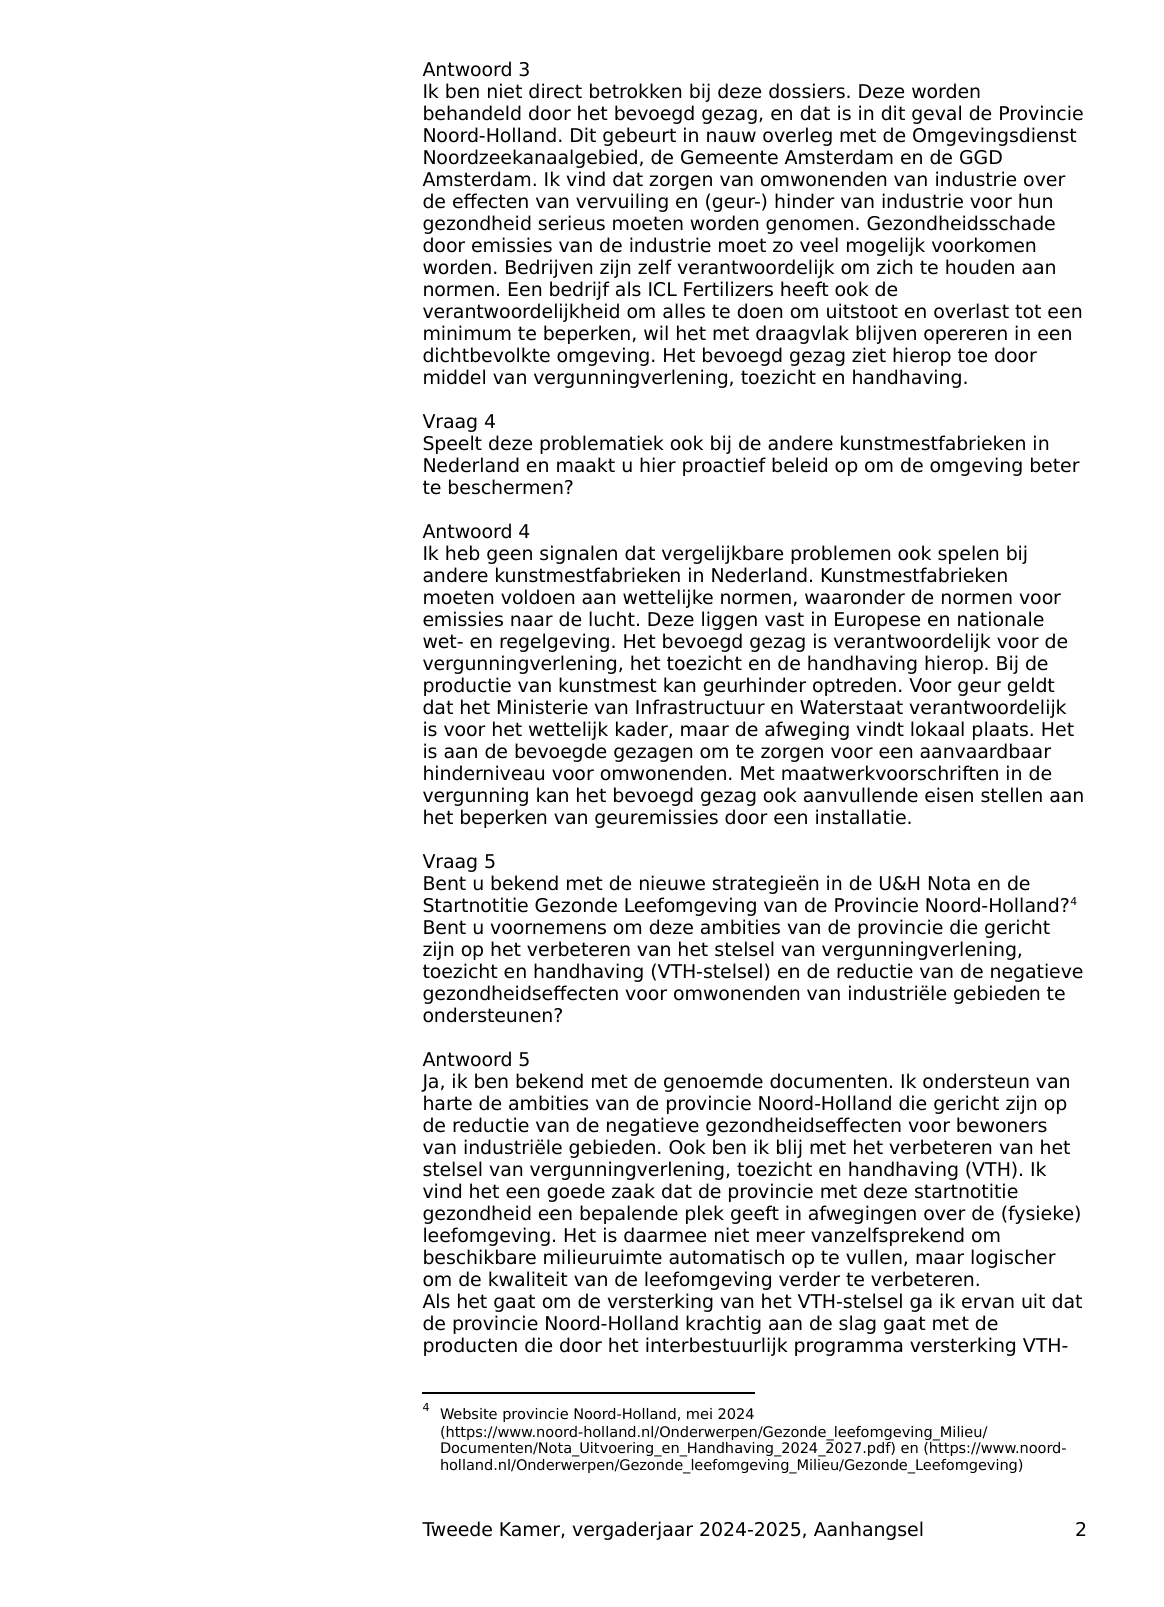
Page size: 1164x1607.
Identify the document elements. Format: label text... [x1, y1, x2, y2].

text Bent u bekend met de nieuwe strategieën in de U&H Nota en de Startnotitie Gezonde Leefomgeving van de Provincie Noord-Holland? Bent u voornemens om deze ambities van de provincie die gericht zijn op het verbeteren van het stelsel van vergunningverlening, toezicht en handhaving (VTH-stelsel) en de reductie van de negatieve gezondheidseffecten voor omwonenden van industriële gebieden te ondersteunen? [422, 873, 1087, 1027]
text Antwoord 3 [422, 59, 1087, 81]
text Als het gaat om de versterking van het VTH-stelsel ga ik ervan uit dat de provincie Noord-Holland krachtig aan de slag gaat met de producten die door het interbestuurlijk programma versterking VTH- [422, 1291, 1087, 1357]
text Ik heb geen signalen dat vergelijkbare problemen ook spelen bij andere kunstmestfabrieken in Nederland. Kunstmestfabrieken moeten voldoen aan wettelijke normen, waaronder de normen voor emissies naar de lucht. Deze liggen vast in Europese en nationale wet- en regelgeving. Het bevoegd gezag is verantwoordelijk voor de vergunningverlening, het toezicht en de handhaving hierop. Bij de productie van kunstmest kan geurhinder optreden. Voor geur geldt dat het Ministerie van Infrastructuur en Waterstaat verantwoordelijk is voor het wettelijk kader, maar de afweging vindt lokaal plaats. Het is aan de bevoegde gezagen om te zorgen voor een aanvaardbaar hinderniveau voor omwonenden. Met maatwerkvoorschriften in de vergunning kan het bevoegd gezag ook aanvullende eisen stellen aan het beperken van geuremissies door een installatie. [422, 543, 1087, 829]
text Speelt deze problematiek ook bij de andere kunstmestfabrieken in Nederland en maakt u hier proactief beleid op om de omgeving beter te beschermen? [422, 433, 1087, 499]
text Antwoord 4 [422, 521, 1087, 543]
text Website provincie Noord-Holland, mei 2024 (https://www.noord-holland.nl/Onderwerpen/Gezonde_leefomgeving_Milieu/Documenten/Nota_Uitvoering_en_Handhaving_2024_2027.pdf) en (https://www.noord-holland.nl/Onderwerpen/Gezonde_leefomgeving_Milieu/Gezonde_Leefomgeving) [422, 1402, 1087, 1474]
text Antwoord 5 [422, 1049, 1087, 1071]
text Vraag 4 [422, 411, 1087, 433]
text Ja, ik ben bekend met de genoemde documenten. Ik ondersteun van harte de ambities van de provincie Noord-Holland die gericht zijn op de reductie van de negatieve gezondheidseffecten voor bewoners van industriële gebieden. Ook ben ik blij met het verbeteren van het stelsel van vergunningverlening, toezicht en handhaving (VTH). Ik vind het een goede zaak dat de provincie met deze startnotitie gezondheid een bepalende plek geeft in afwegingen over de (fysieke) leefomgeving. Het is daarmee niet meer vanzelfsprekend om beschikbare milieuruimte automatisch op te vullen, maar logischer om de kwaliteit van de leefomgeving verder te verbeteren. [422, 1071, 1087, 1291]
text Vraag 5 [422, 851, 1087, 873]
text Ik ben niet direct betrokken bij deze dossiers. Deze worden behandeld door het bevoegd gezag, en dat is in dit geval de Provincie Noord-Holland. Dit gebeurt in nauw overleg met de Omgevingsdienst Noordzeekanaalgebied, de Gemeente Amsterdam en de GGD Amsterdam. Ik vind dat zorgen van omwonenden van industrie over de effecten van vervuiling en (geur-) hinder van industrie voor hun gezondheid serieus moeten worden genomen. Gezondheidsschade door emissies van de industrie moet zo veel mogelijk voorkomen worden. Bedrijven zijn zelf verantwoordelijk om zich te houden aan normen. Een bedrijf als ICL Fertilizers heeft ook de verantwoordelijkheid om alles te doen om uitstoot en overlast tot een minimum te beperken, wil het met draagvlak blijven opereren in een dichtbevolkte omgeving. Het bevoegd gezag ziet hierop toe door middel van vergunningverlening, toezicht en handhaving. [422, 81, 1087, 389]
